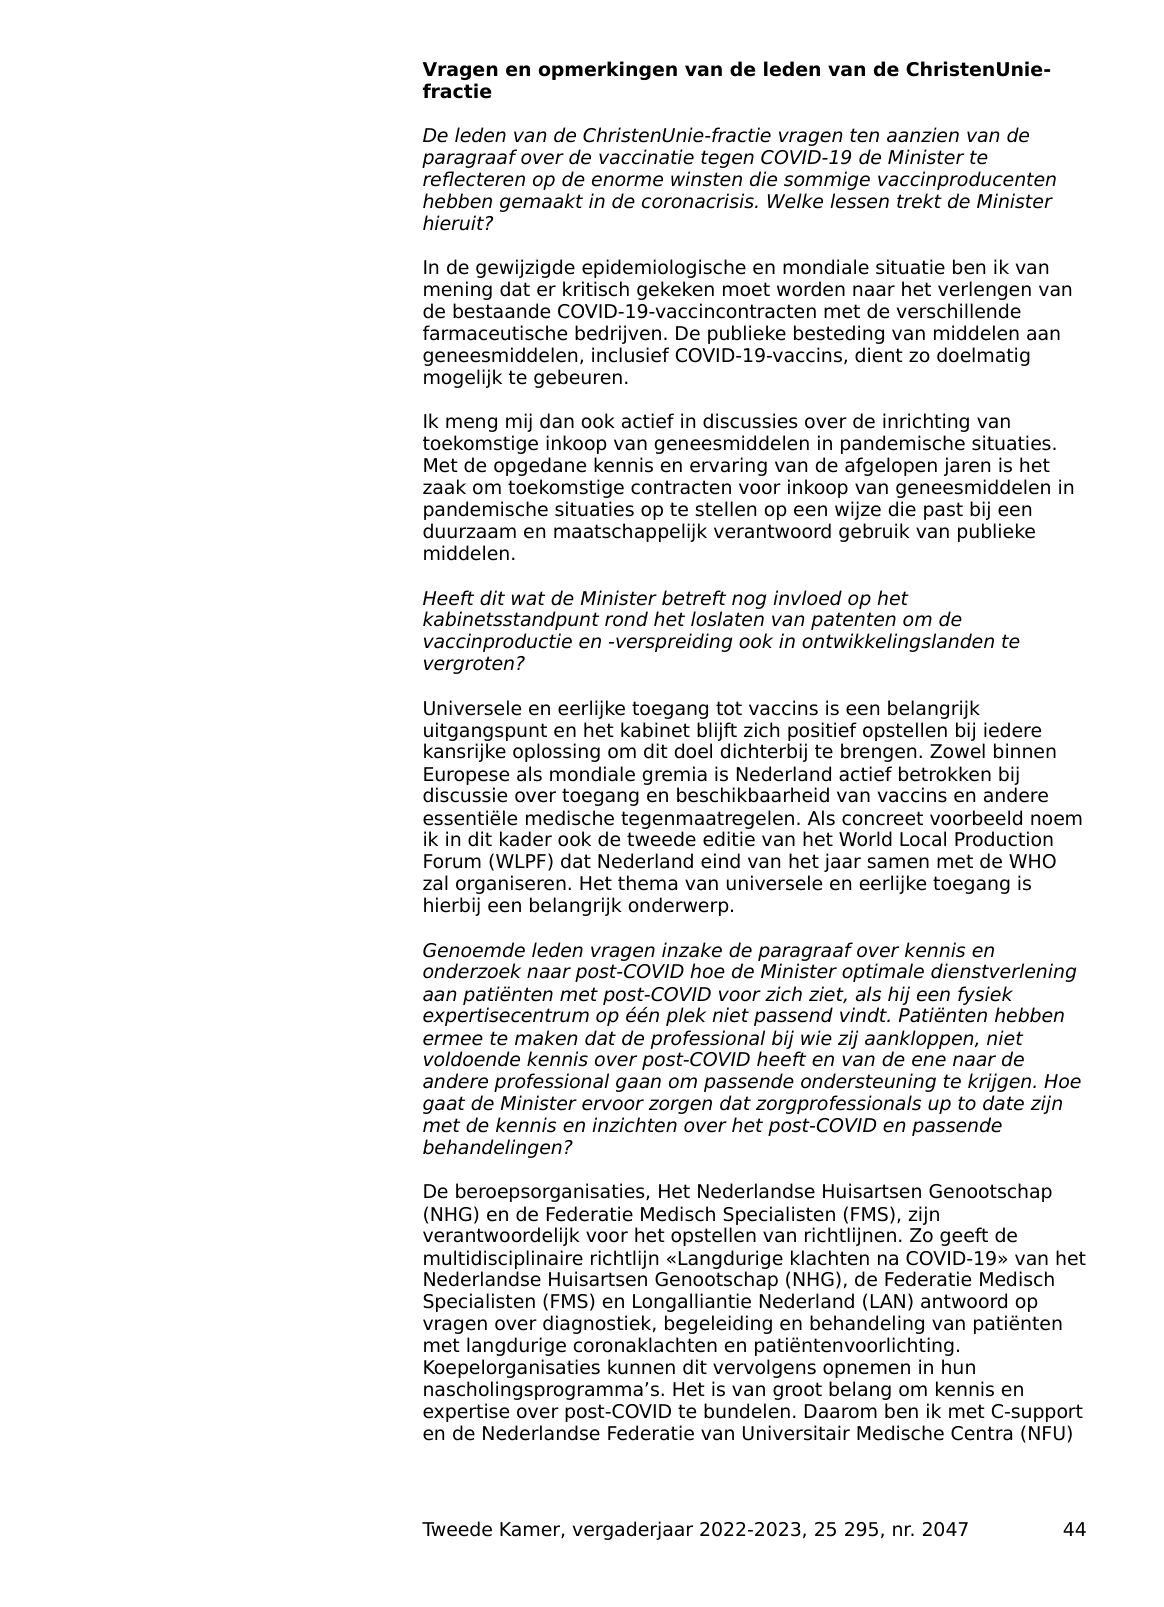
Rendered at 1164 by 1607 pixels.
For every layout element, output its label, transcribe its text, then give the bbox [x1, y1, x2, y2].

text Heeft dit wat de Minister betreft nog invloed op het kabinetsstandpunt rond het loslaten van patenten om de vaccinproductie en -verspreiding ook in ontwikkelingslanden te vergroten? [422, 587, 1087, 675]
text De beroepsorganisaties, Het Nederlandse Huisartsen Genootschap (NHG) en de Federatie Medisch Specialisten (FMS), zijn verantwoordelijk voor het opstellen van richtlijnen. Zo geeft de multidisciplinaire richtlijn «Langdurige klachten na COVID-19» van het Nederlandse Huisartsen Genootschap (NHG), de Federatie Medisch Specialisten (FMS) en Longalliantie Nederland (LAN) antwoord op vragen over diagnostiek, begeleiding en behandeling van patiënten met langdurige coronaklachten en patiëntenvoorlichting. Koepelorganisaties kunnen dit vervolgens opnemen in hun nascholingsprogramma’s. Het is van groot belang om kennis en expertise over post-COVID te bundelen. Daarom ben ik met C-support en de Nederlandse Federatie van Universitair Medische Centra (NFU) [422, 1181, 1087, 1445]
text Genoemde leden vragen inzake de paragraaf over kennis en onderzoek naar post-COVID hoe de Minister optimale dienstverlening aan patiënten met post-COVID voor zich ziet, als hij een fysiek expertisecentrum op één plek niet passend vindt. Patiënten hebben ermee te maken dat de professional bij wie zij aankloppen, niet voldoende kennis over post-COVID heeft en van de ene naar de andere professional gaan om passende ondersteuning te krijgen. Hoe gaat de Minister ervoor zorgen dat zorgprofessionals up to date zijn met de kennis en inzichten over het post-COVID en passende behandelingen? [422, 939, 1087, 1159]
subtitle Vragen en opmerkingen van de leden van de ChristenUnie-fractie [422, 59, 1087, 103]
text De leden van de ChristenUnie-fractie vragen ten aanzien van de paragraaf over de vaccinatie tegen COVID-19 de Minister te reflecteren op de enorme winsten die sommige vaccinproducenten hebben gemaakt in de coronacrisis. Welke lessen trekt de Minister hieruit? [422, 125, 1087, 235]
text Ik meng mij dan ook actief in discussies over de inrichting van toekomstige inkoop van geneesmiddelen in pandemische situaties. Met de opgedane kennis en ervaring van de afgelopen jaren is het zaak om toekomstige contracten voor inkoop van geneesmiddelen in pandemische situaties op te stellen op een wijze die past bij een duurzaam en maatschappelijk verantwoord gebruik van publieke middelen. [422, 411, 1087, 565]
text Universele en eerlijke toegang tot vaccins is een belangrijk uitgangspunt en het kabinet blijft zich positief opstellen bij iedere kansrijke oplossing om dit doel dichterbij te brengen. Zowel binnen Europese als mondiale gremia is Nederland actief betrokken bij discussie over toegang en beschikbaarheid van vaccins en andere essentiële medische tegenmaatregelen. Als concreet voorbeeld noem ik in dit kader ook de tweede editie van het World Local Production Forum (WLPF) dat Nederland eind van het jaar samen met de WHO zal organiseren. Het thema van universele en eerlijke toegang is hierbij een belangrijk onderwerp. [422, 697, 1087, 917]
text In de gewijzigde epidemiologische en mondiale situatie ben ik van mening dat er kritisch gekeken moet worden naar het verlengen van de bestaande COVID-19-vaccincontracten met de verschillende farmaceutische bedrijven. De publieke besteding van middelen aan geneesmiddelen, inclusief COVID-19-vaccins, dient zo doelmatig mogelijk te gebeuren. [422, 257, 1087, 389]
